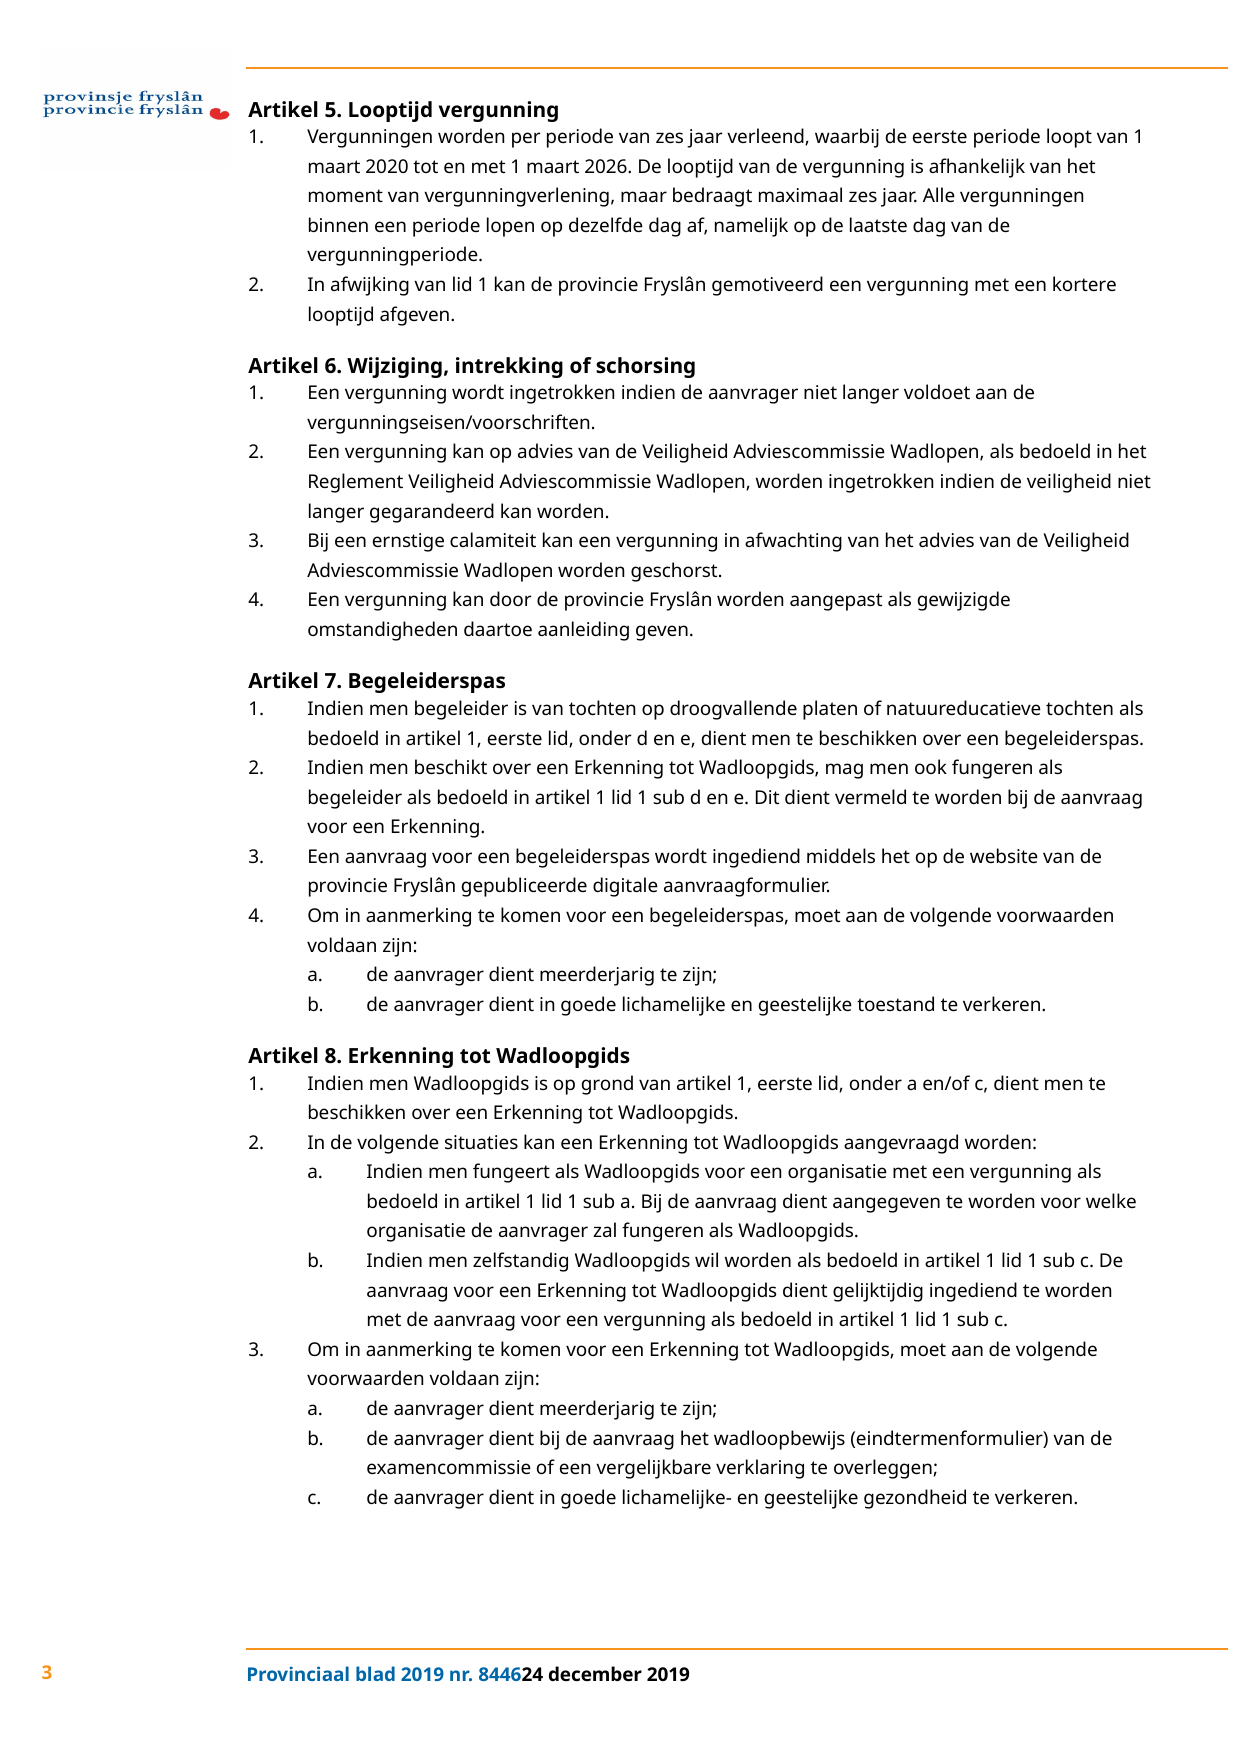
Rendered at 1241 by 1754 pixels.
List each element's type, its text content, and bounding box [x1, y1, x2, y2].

picture [41, 47, 231, 172]
list Bij een ernstige calamiteit kan een vergunning in afwachting van het advies van de Veiligheid Adviescommissie Wadlopen worden geschorst. [248, 527, 1152, 583]
list Een vergunning kan door de provincie Fryslân worden aangepast als gewijzigde omstandigheden daartoe aanleiding geven. [248, 587, 1152, 642]
list Een vergunning kan op advies van de Veiligheid Adviescommissie Wadlopen, als bedoeld in het Reglement Veiligheid Adviescommissie Wadlopen, worden ingetrokken indien de veiligheid niet langer gegarandeerd kan worden. [248, 439, 1152, 524]
text Artikel 5. Looptijd vergunning [248, 95, 1152, 123]
list Een aanvraag voor een begeleiderspas wordt ingediend middels het op de website van de provincie Fryslân gepubliceerde digitale aanvraagformulier. [248, 843, 1152, 898]
list Om in aanmerking te komen voor een begeleiderspas, moet aan de volgende voorwaarden voldaan zijn: [248, 902, 1152, 957]
list de aanvrager dient bij de aanvraag het wadloopbewijs (eindtermenformulier) van de examencommissie of een vergelijkbare verklaring te overleggen; [307, 1425, 1152, 1480]
text Artikel 7. Begeleiderspas [248, 667, 1152, 695]
text Artikel 6. Wijziging, intrekking of schorsing [248, 351, 1152, 379]
list Indien men zelfstandig Wadloopgids wil worden als bedoeld in artikel 1 lid 1 sub c. De aanvraag voor een Erkenning tot Wadloopgids dient gelijktijdig ingediend te worden met de aanvraag voor een vergunning als bedoeld in artikel 1 lid 1 sub c. [307, 1247, 1152, 1332]
list Indien men begeleider is van tochten op droogvallende platen of natuureducatieve tochten als bedoeld in artikel 1, eerste lid, onder d en e, dient men te beschikken over een begeleiderspas. [248, 695, 1152, 750]
list Vergunningen worden per periode van zes jaar verleend, waarbij de eerste periode loopt van 1 maart 2020 tot en met 1 maart 2026. De looptijd van de vergunning is afhankelijk van het moment van vergunningverlening, maar bedraagt maximaal zes jaar. Alle vergunningen binnen een periode lopen op dezelfde dag af, namelijk op de laatste dag van de vergunningperiode. [248, 123, 1152, 267]
list de aanvrager dient meerderjarig te zijn; [307, 961, 1152, 987]
text Artikel 8. Erkenning tot Wadloopgids [248, 1041, 1152, 1070]
list de aanvrager dient meerderjarig te zijn; [307, 1395, 1152, 1421]
list Indien men beschikt over een Erkenning tot Wadloopgids, mag men ook fungeren als begeleider als bedoeld in artikel 1 lid 1 sub d en e. Dit dient vermeld te worden bij de aanvraag voor een Erkenning. [248, 754, 1152, 839]
list In afwijking van lid 1 kan de provincie Fryslân gemotiveerd een vergunning met een kortere looptijd afgeven. [248, 271, 1152, 326]
list Indien men Wadloopgids is op grond van artikel 1, eerste lid, onder a en/of c, dient men te beschikken over een Erkenning tot Wadloopgids. [248, 1070, 1152, 1125]
list Om in aanmerking te komen voor een Erkenning tot Wadloopgids, moet aan de volgende voorwaarden voldaan zijn: [248, 1336, 1152, 1391]
list Indien men fungeert als Wadloopgids voor een organisatie met een vergunning als bedoeld in artikel 1 lid 1 sub a. Bij de aanvraag dient aangegeven te worden voor welke organisatie de aanvrager zal fungeren als Wadloopgids. [307, 1158, 1152, 1243]
list In de volgende situaties kan een Erkenning tot Wadloopgids aangevraagd worden: [248, 1129, 1152, 1155]
list Een vergunning wordt ingetrokken indien de aanvrager niet langer voldoet aan de vergunningseisen/voorschriften. [248, 379, 1152, 435]
list de aanvrager dient in goede lichamelijke- en geestelijke gezondheid te verkeren. [307, 1484, 1152, 1510]
list de aanvrager dient in goede lichamelijke en geestelijke toestand te verkeren. [307, 991, 1152, 1017]
